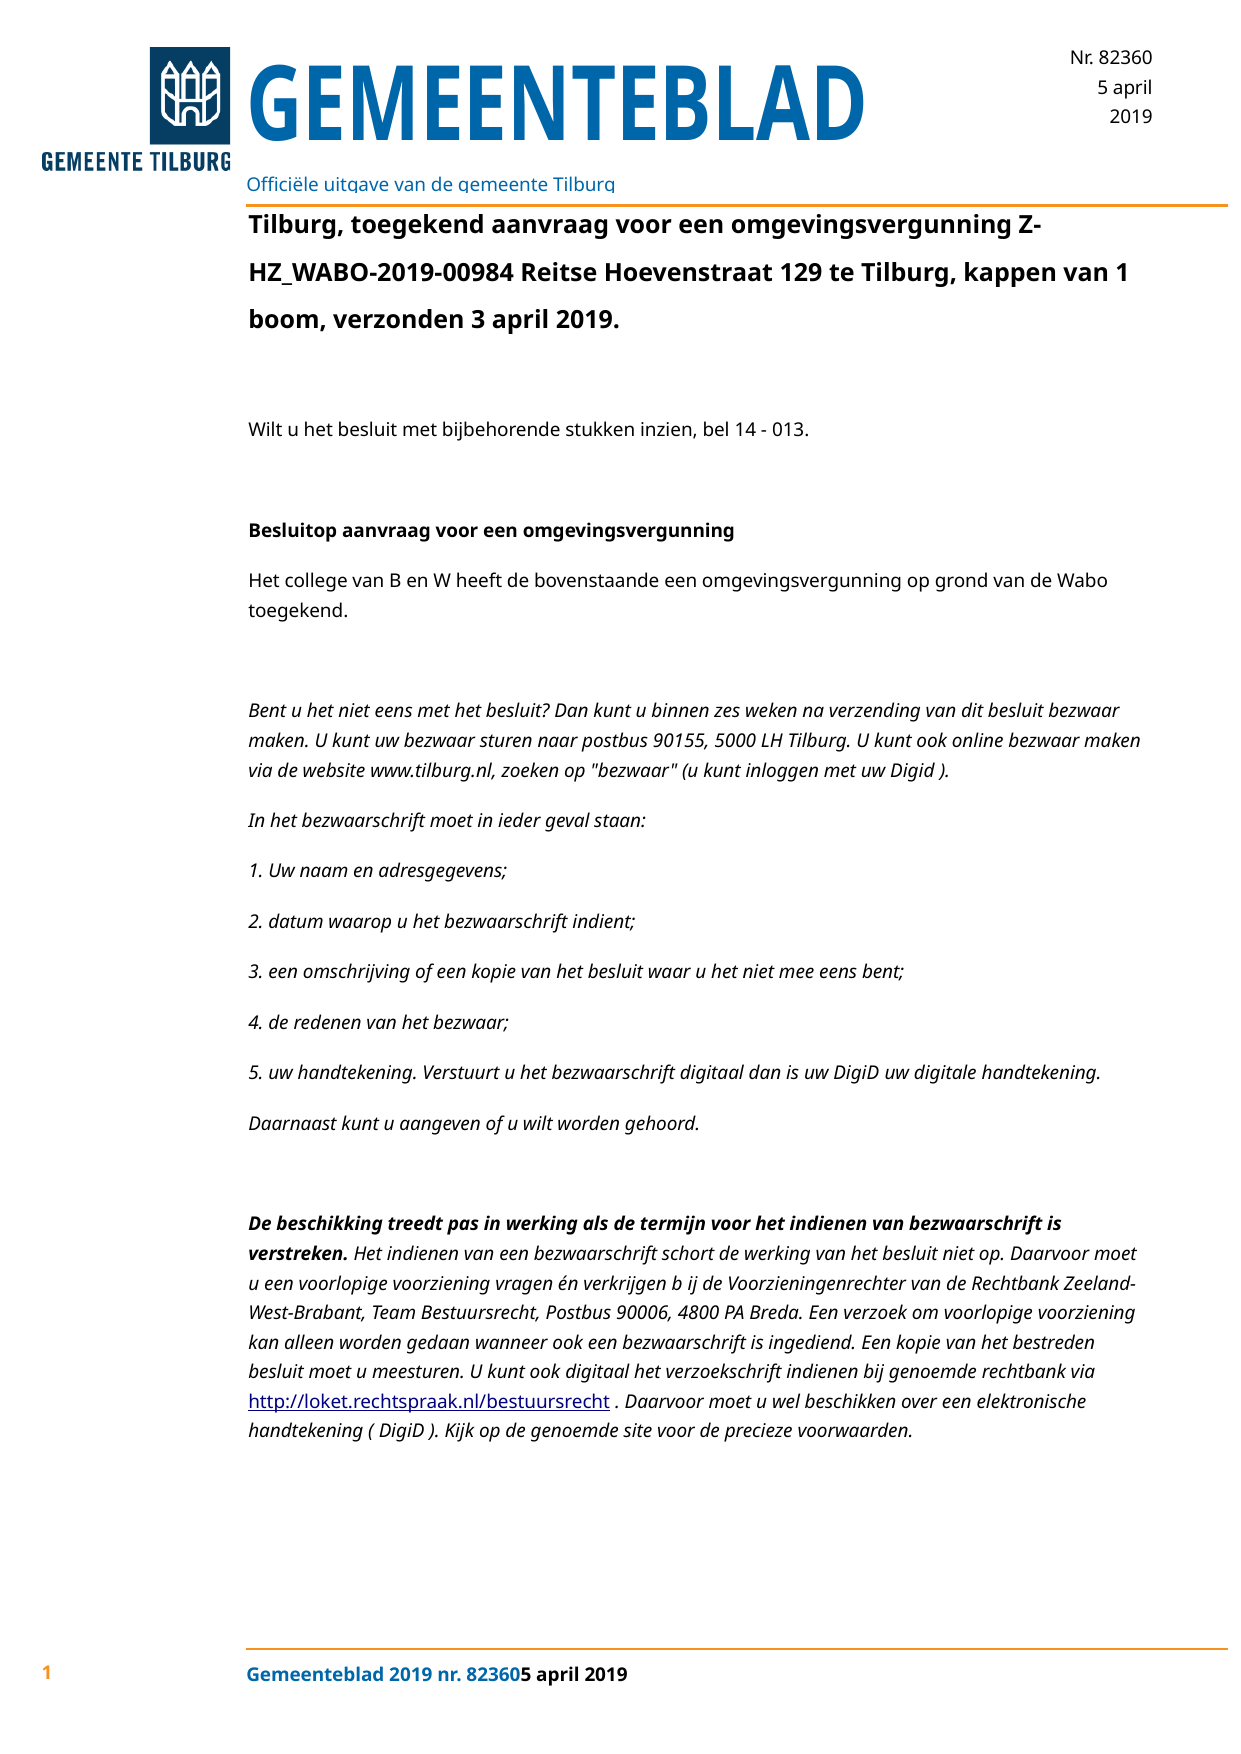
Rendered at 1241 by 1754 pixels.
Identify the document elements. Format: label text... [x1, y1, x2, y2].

picture [41, 47, 231, 172]
text Tilburg, toegekend aanvraag voor een omgevingsvergunning Z-HZ_WABO-2019-00984 Reitse Hoevenstraat 129 te Tilburg, kappen van 1 boom, verzonden 3 april 2019. [248, 207, 1152, 336]
text Daarnaast kunt u aangeven of u wilt worden gehoord. [248, 1110, 1152, 1135]
text 1. Uw naam en adresgegevens; [248, 858, 1152, 883]
text Bent u het niet eens met het besluit? Dan kunt u binnen zes weken na verzending van dit besluit bezwaar maken. U kunt uw bezwaar sturen naar postbus 90155, 5000 LH Tilburg. U kunt ook online bezwaar maken via de website www.tilburg.nl, zoeken op "bezwaar" (u kunt inloggen met uw Digid ). [248, 698, 1152, 782]
text 2. datum waarop u het bezwaarschrift indient; [248, 908, 1152, 934]
text 3. een omschrijving of een kopie van het besluit waar u het niet mee eens bent; [248, 958, 1152, 984]
text De beschikking treedt pas in werking als de termijn voor het indienen van bezwaarschrift is verstreken. Het indienen van een bezwaarschrift schort de werking van het besluit niet op. Daarvoor moet u een voorlopige voorziening vragen én verkrijgen b ij de Voorzieningenrechter van de Rechtbank Zeeland-West-Brabant, Team Bestuursrecht, Postbus 90006, 4800 PA Breda. Een verzoek om voorlopige voorziening kan alleen worden gedaan wanneer ook een bezwaarschrift is ingediend. Een kopie van het bestreden besluit moet u meesturen. U kunt ook digitaal het verzoekschrift indienen bij genoemde rechtbank via http://loket.rechtspraak.nl/bestuursrecht . Daarvoor moet u wel beschikken over een elektronische handtekening ( DigiD ). Kijk op de genoemde site voor de precieze voorwaarden. [248, 1211, 1152, 1443]
text In het bezwaarschrift moet in ieder geval staan: [248, 807, 1152, 833]
text Wilt u het besluit met bijbehorende stukken inzien, bel 14 - 013. [248, 416, 1152, 442]
text Besluitop aanvraag voor een omgevingsvergunning [248, 517, 1152, 542]
text 5. uw handtekening. Verstuurt u het bezwaarschrift digitaal dan is uw DigiD uw digitale handtekening. [248, 1059, 1152, 1085]
text 4. de redenen van het bezwaar; [248, 1009, 1152, 1034]
text Het college van B en W heeft de bovenstaande een omgevingsvergunning op grond van de Wabo toegekend. [248, 567, 1152, 622]
